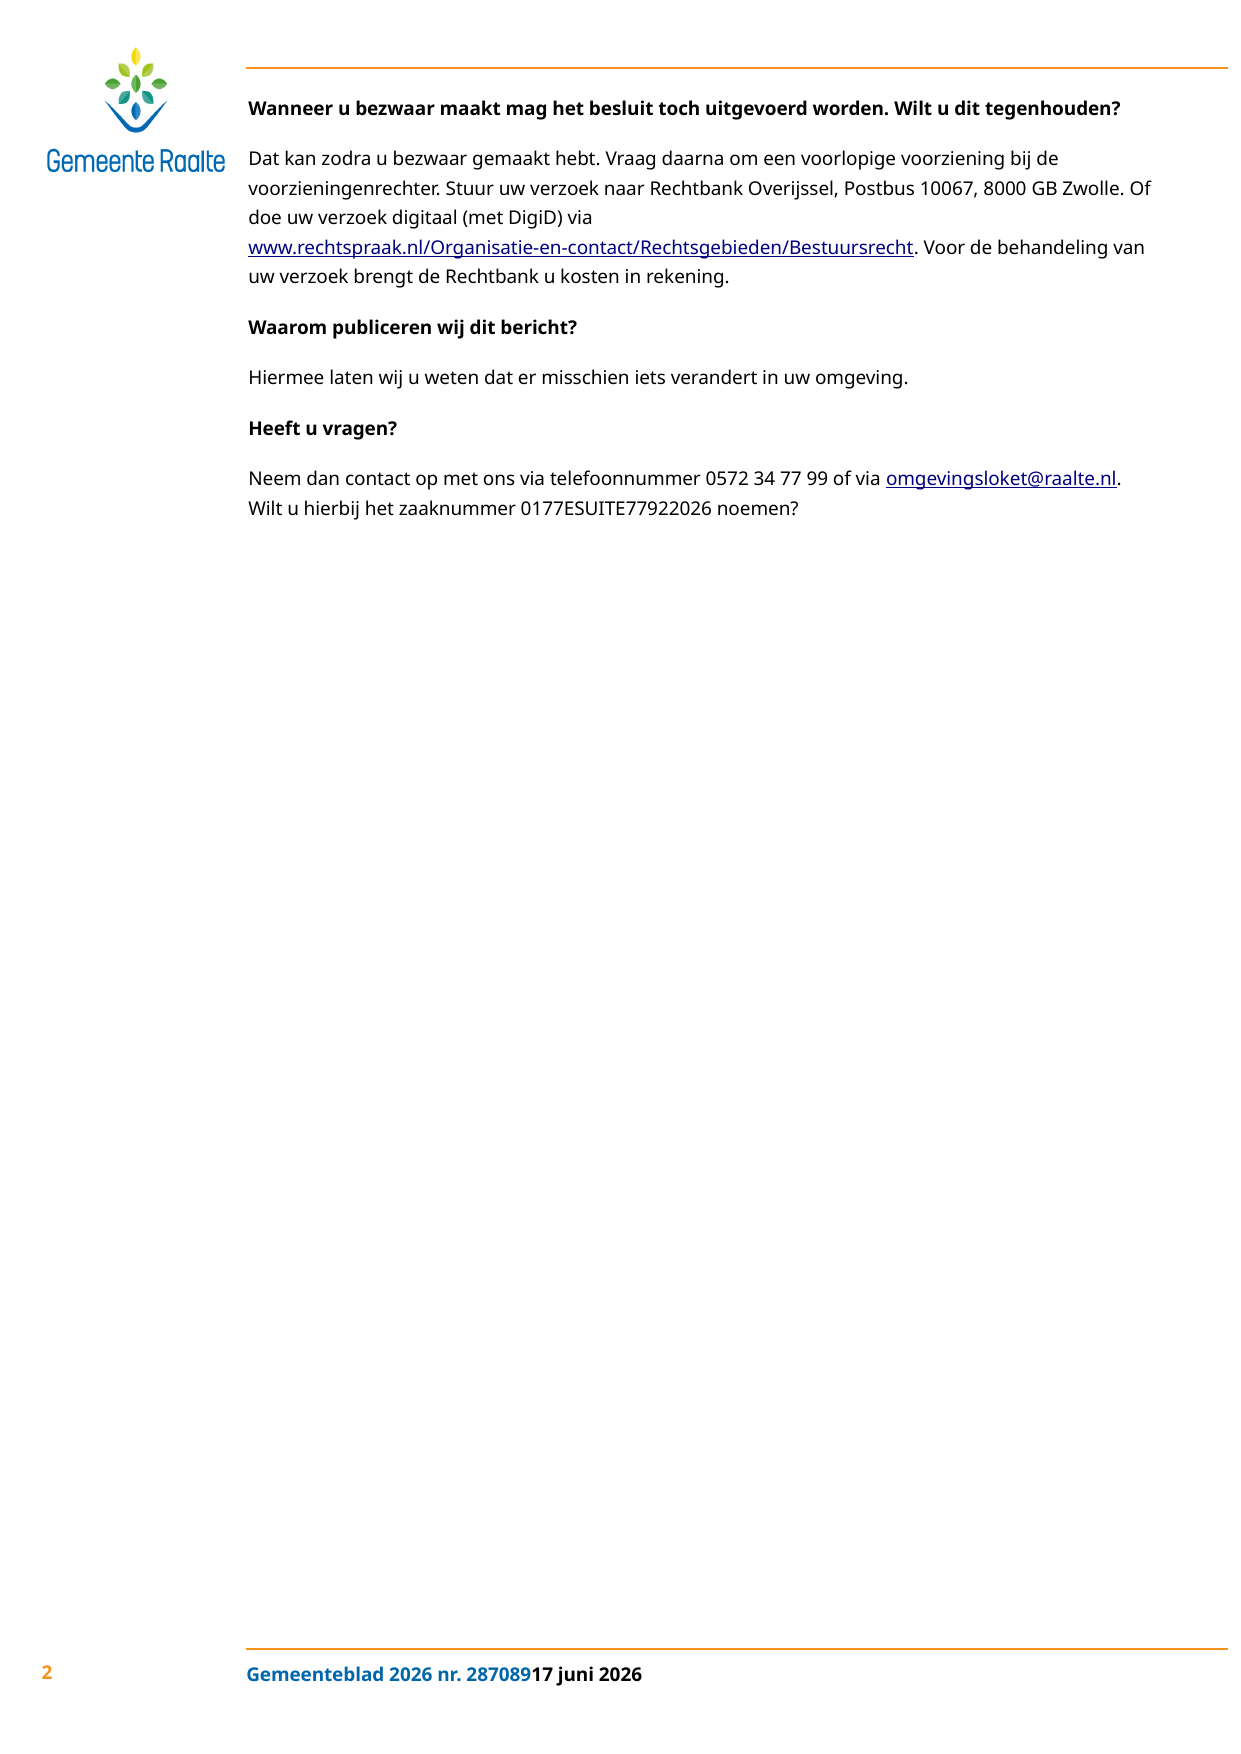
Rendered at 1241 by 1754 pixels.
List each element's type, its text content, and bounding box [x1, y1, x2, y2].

text Dat kan zodra u bezwaar gemaakt hebt. Vraag daarna om een voorlopige voorziening bij de voorzieningenrechter. Stuur uw verzoek naar Rechtbank Overijssel, Postbus 10067, 8000 GB Zwolle. Of doe uw verzoek digitaal (met DigiD) via www.rechtspraak.nl/Organisatie-en-contact/Rechtsgebieden/Bestuursrecht. Voor de behandeling van uw verzoek brengt de Rechtbank u kosten in rekening. [248, 145, 1152, 289]
text Waarom publiceren wij dit bericht? [248, 314, 1152, 340]
text Heeft u vragen? [248, 415, 1152, 441]
picture [41, 47, 231, 172]
text Neem dan contact op met ons via telefoonnummer 0572 34 77 99 of via omgevingsloket@raalte.nl. Wilt u hierbij het zaaknummer 0177ESUITE77922026 noemen? [248, 465, 1152, 521]
text Wanneer u bezwaar maakt mag het besluit toch uitgevoerd worden. Wilt u dit tegenhouden? [248, 95, 1152, 121]
text Hiermee laten wij u weten dat er misschien iets verandert in uw omgeving. [248, 364, 1152, 390]
